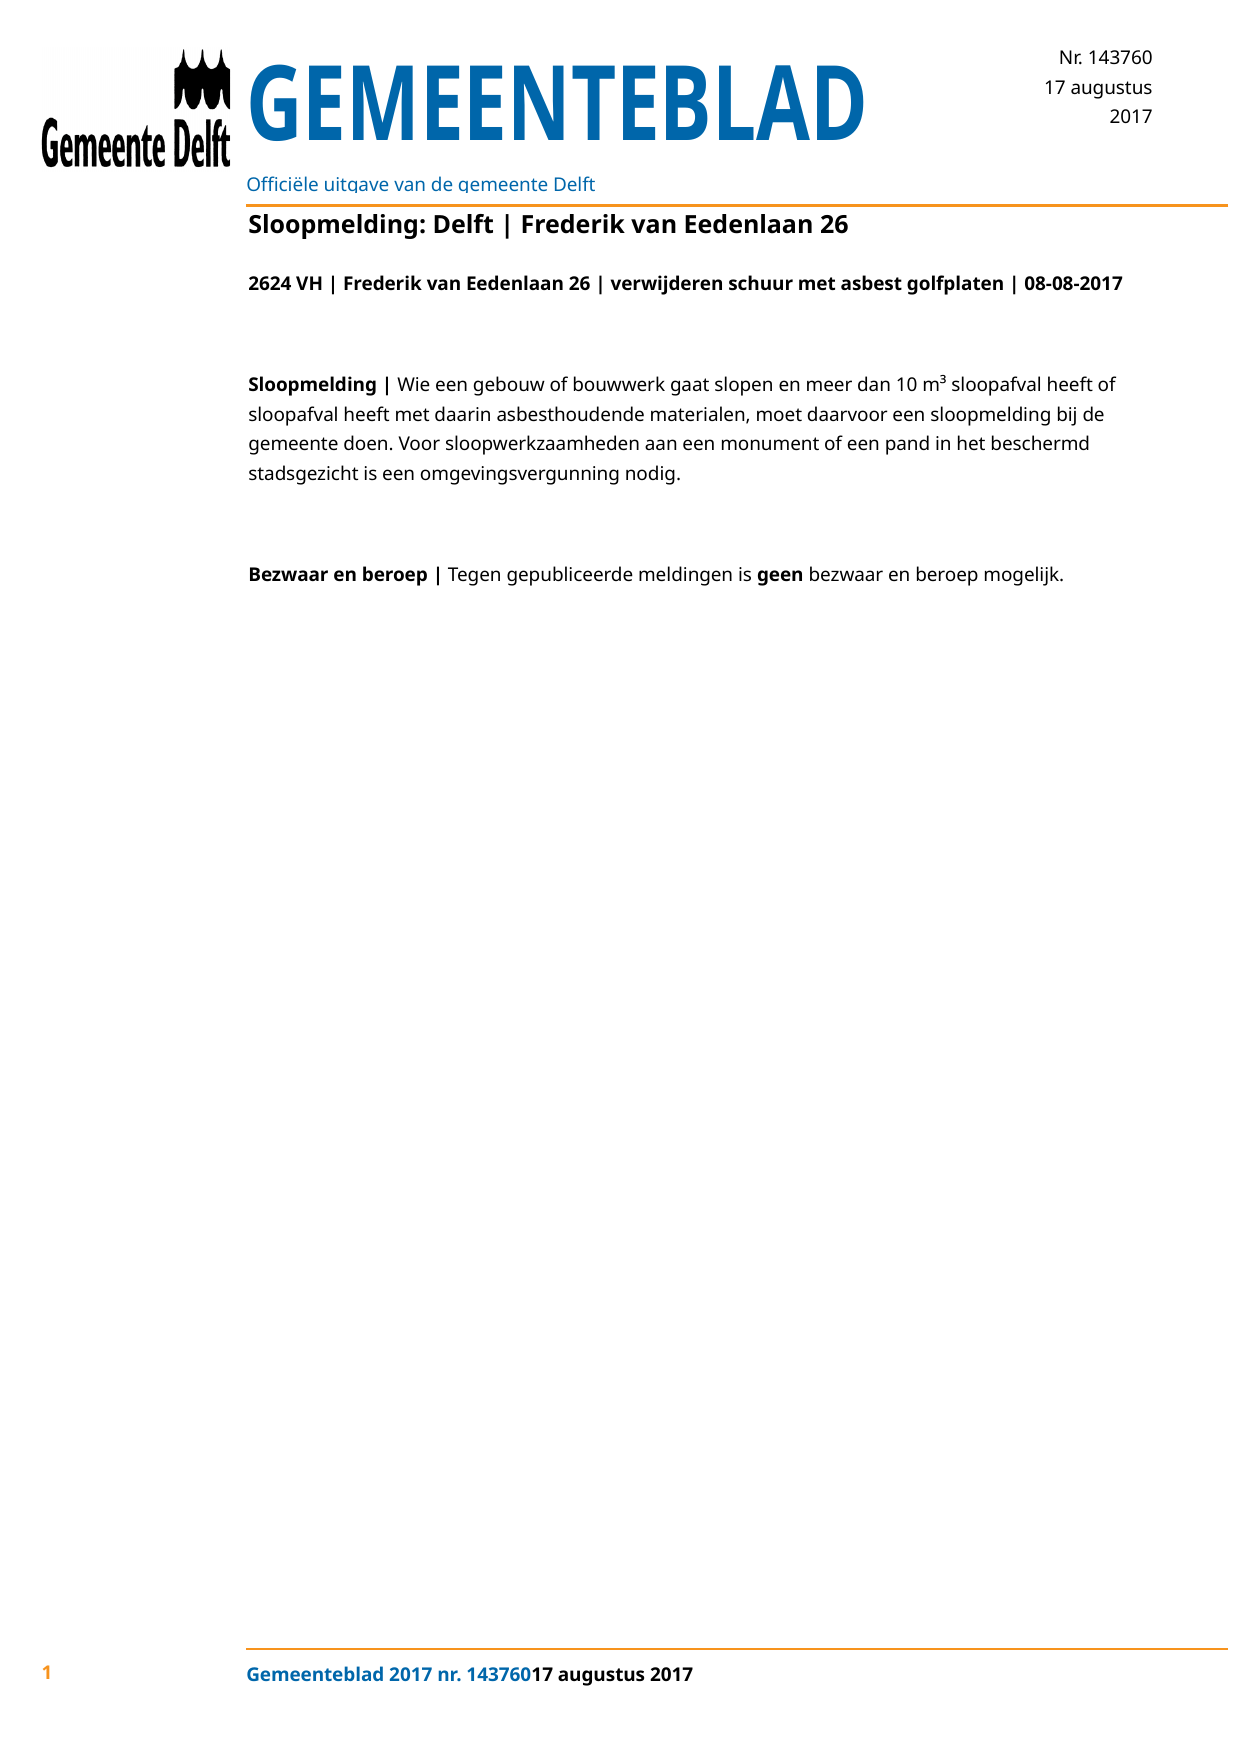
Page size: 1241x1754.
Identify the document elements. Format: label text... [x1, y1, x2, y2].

text Sloopmelding: Delft | Frederik van Eedenlaan 26 [248, 207, 1152, 241]
text Bezwaar en beroep | Tegen gepubliceerde meldingen is geen bezwaar en beroep mogelijk. [248, 561, 1152, 586]
picture [41, 47, 231, 172]
text Sloopmelding | Wie een gebouw of bouwwerk gaat slopen en meer dan 10 m³ sloopafval heeft of sloopafval heeft met daarin asbesthoudende materialen, moet daarvoor een sloopmelding bij de gemeente doen. Voor sloopwerkzaamheden aan een monument of een pand in het beschermd stadsgezicht is een omgevingsvergunning nodig. [248, 371, 1152, 486]
text 2624 VH | Frederik van Eedenlaan 26 | verwijderen schuur met asbest golfplaten | 08-08-2017 [248, 270, 1152, 296]
